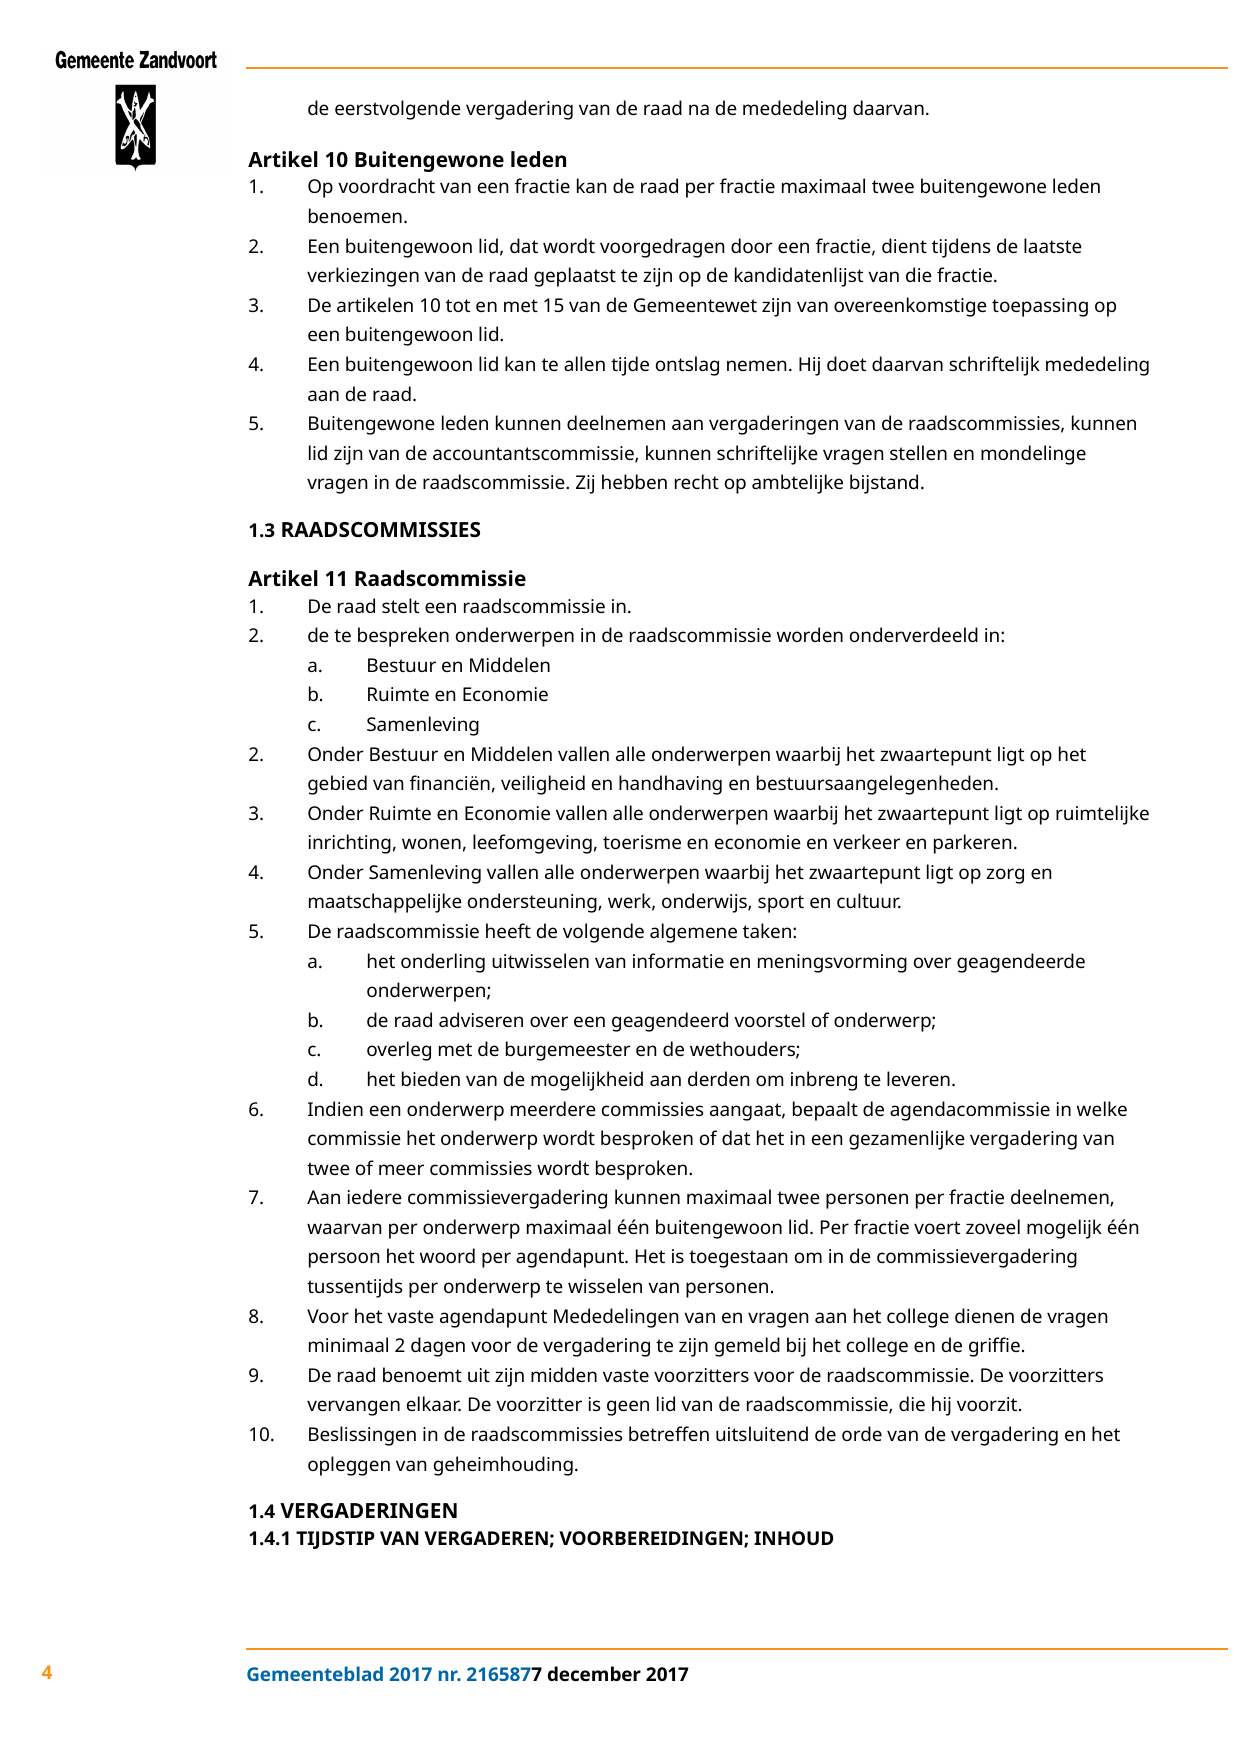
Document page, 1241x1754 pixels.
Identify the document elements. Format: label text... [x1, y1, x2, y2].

list Samenleving [307, 711, 1152, 737]
list Bestuur en Middelen [307, 652, 1152, 678]
text 1.4.1 TIJDSTIP VAN VERGADEREN; VOORBEREIDINGEN; INHOUD [248, 1525, 1152, 1551]
list het bieden van de mogelijkheid aan derden om inbreng te leveren. [307, 1066, 1152, 1092]
list De raadscommissie heeft de volgende algemene taken: [248, 918, 1152, 944]
text Artikel 10 Buitengewone leden [248, 145, 1152, 174]
list overleg met de burgemeester en de wethouders; [307, 1037, 1152, 1062]
list de raad adviseren over een geagendeerd voorstel of onderwerp; [307, 1007, 1152, 1033]
list Onder Samenleving vallen alle onderwerpen waarbij het zwaartepunt ligt op zorg en maatschappelijke ondersteuning, werk, onderwijs, sport en cultuur. [248, 859, 1152, 914]
list Aan iedere commissievergadering kunnen maximaal twee personen per fractie deelnemen, waarvan per onderwerp maximaal één buitengewoon lid. Per fractie voert zoveel mogelijk één persoon het woord per agendapunt. Het is toegestaan om in de commissievergadering tussentijds per onderwerp te wisselen van personen. [248, 1184, 1152, 1299]
text 1.4 VERGADERINGEN [248, 1496, 1152, 1525]
list Indien een onderwerp meerdere commissies aangaat, bepaalt de agendacommissie in welke commissie het onderwerp wordt besproken of dat het in een gezamenlijke vergadering van twee of meer commissies wordt besproken. [248, 1096, 1152, 1181]
list De artikelen 10 tot en met 15 van de Gemeentewet zijn van overeenkomstige toepassing op een buitengewoon lid. [248, 292, 1152, 347]
list Een buitengewoon lid kan te allen tijde ontslag nemen. Hij doet daarvan schriftelijk mededeling aan de raad. [248, 351, 1152, 406]
list De raad benoemt uit zijn midden vaste voorzitters voor de raadscommissie. De voorzitters vervangen elkaar. De voorzitter is geen lid van de raadscommissie, die hij voorzit. [248, 1362, 1152, 1417]
list Beslissingen in de raadscommissies betreffen uitsluitend de orde van de vergadering en het opleggen van geheimhouding. [248, 1421, 1152, 1476]
list Ruimte en Economie [307, 682, 1152, 707]
list Onder Bestuur en Middelen vallen alle onderwerpen waarbij het zwaartepunt ligt op het gebied van financiën, veiligheid en handhaving en bestuursaangelegenheden. [248, 741, 1152, 796]
list de eerstvolgende vergadering van de raad na de mededeling daarvan. [248, 95, 1152, 121]
text Artikel 11 Raadscommissie [248, 564, 1152, 593]
list Op voordracht van een fractie kan de raad per fractie maximaal twee buitengewone leden benoemen. [248, 174, 1152, 229]
list Een buitengewoon lid, dat wordt voorgedragen door een fractie, dient tijdens de laatste verkiezingen van de raad geplaatst te zijn op de kandidatenlijst van die fractie. [248, 233, 1152, 288]
list de te bespreken onderwerpen in de raadscommissie worden onderverdeeld in: [248, 622, 1152, 648]
list het onderling uitwisselen van informatie en meningsvorming over geagendeerde onderwerpen; [307, 948, 1152, 1003]
text 1.3 RAADSCOMMISSIES [248, 515, 1152, 543]
list Onder Ruimte en Economie vallen alle onderwerpen waarbij het zwaartepunt ligt op ruimtelijke inrichting, wonen, leefomgeving, toerisme en economie en verkeer en parkeren. [248, 800, 1152, 855]
list De raad stelt een raadscommissie in. [248, 593, 1152, 618]
list Buitengewone leden kunnen deelnemen aan vergaderingen van de raadscommissies, kunnen lid zijn van de accountantscommissie, kunnen schriftelijke vragen stellen en mondelinge vragen in de raadscommissie. Zij hebben recht op ambtelijke bijstand. [248, 410, 1152, 495]
picture [41, 47, 231, 172]
list Voor het vaste agendapunt Mededelingen van en vragen aan het college dienen de vragen minimaal 2 dagen voor de vergadering te zijn gemeld bij het college en de griffie. [248, 1303, 1152, 1358]
